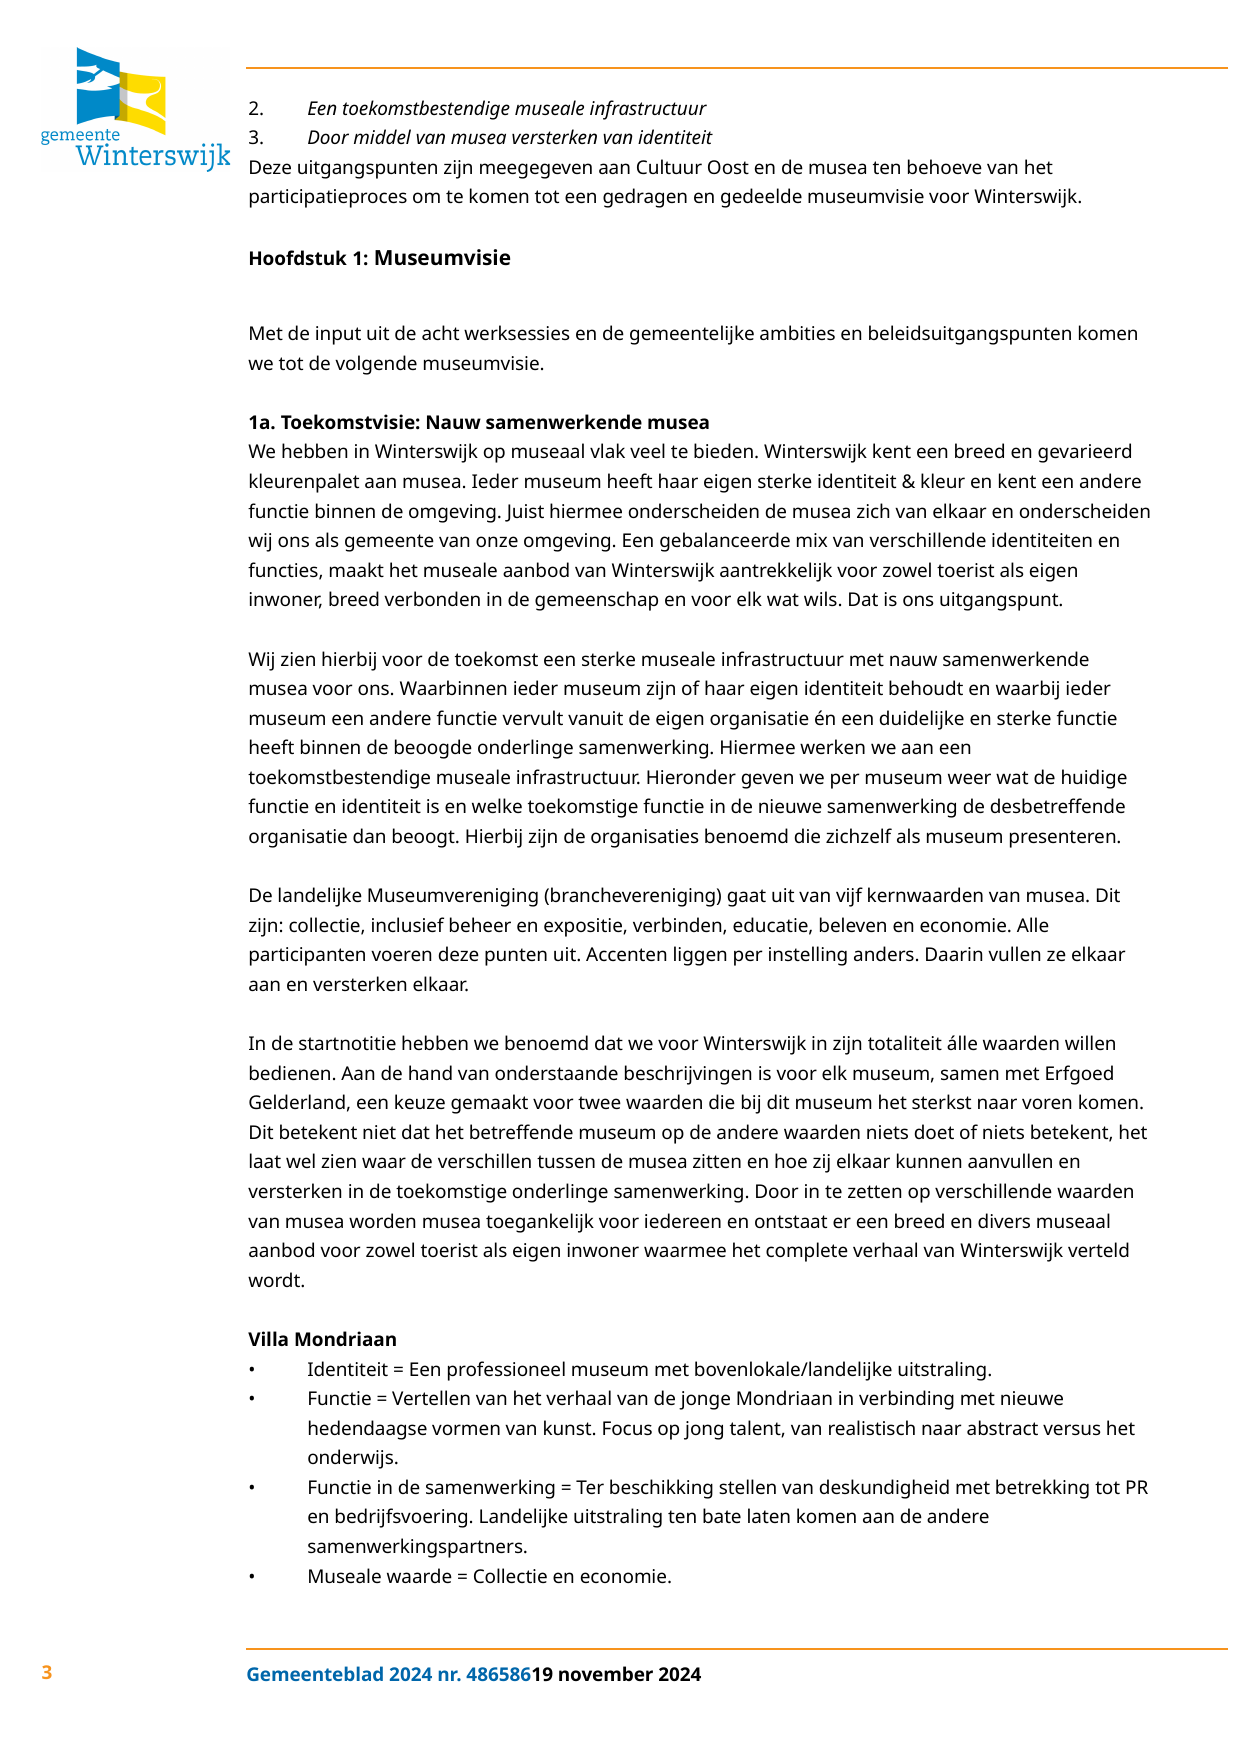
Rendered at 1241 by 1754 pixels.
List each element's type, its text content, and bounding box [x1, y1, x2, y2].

text Hoofdstuk 1: Museumvisie [248, 243, 1152, 271]
text Met de input uit de acht werksessies en de gemeentelijke ambities en beleidsuitgangspunten komen we tot de volgende museumvisie. [248, 320, 1152, 376]
text In de startnotitie hebben we benoemd dat we voor Winterswijk in zijn totaliteit álle waarden willen bedienen. Aan de hand van onderstaande beschrijvingen is voor elk museum, samen met Erfgoed Gelderland, een keuze gemaakt voor twee waarden die bij dit museum het sterkst naar voren komen. Dit betekent niet dat het betreffende museum op de andere waarden niets doet of niets betekent, het laat wel zien waar de verschillen tussen de musea zitten en hoe zij elkaar kunnen aanvullen en versterken in de toekomstige onderlinge samenwerking. Door in te zetten op verschillende waarden van musea worden musea toegankelijk voor iedereen en ontstaat er een breed en divers museaal aanbod voor zowel toerist als eigen inwoner waarmee het complete verhaal van Winterswijk verteld wordt. [248, 1030, 1152, 1293]
list Functie = Vertellen van het verhaal van de jonge Mondriaan in verbinding met nieuwe hedendaagse vormen van kunst. Focus op jong talent, van realistisch naar abstract versus het onderwijs. [248, 1385, 1152, 1470]
list Een toekomstbestendige museale infrastructuur [248, 95, 1152, 121]
text Wij zien hierbij voor de toekomst een sterke museale infrastructuur met nauw samenwerkende musea voor ons. Waarbinnen ieder museum zijn of haar eigen identiteit behoudt en waarbij ieder museum een andere functie vervult vanuit de eigen organisatie én een duidelijke en sterke functie heeft binnen de beoogde onderlinge samenwerking. Hiermee werken we aan een toekomstbestendige museale infrastructuur. Hieronder geven we per museum weer wat de huidige functie en identiteit is en welke toekomstige functie in de nieuwe samenwerking de desbetreffende organisatie dan beoogt. Hierbij zijn de organisaties benoemd die zichzelf als museum presenteren. [248, 646, 1152, 849]
list Functie in de samenwerking = Ter beschikking stellen van deskundigheid met betrekking tot PR en bedrijfsvoering. Landelijke uitstraling ten bate laten komen aan de andere samenwerkingspartners. [248, 1474, 1152, 1559]
text De landelijke Museumvereniging (branchevereniging) gaat uit van vijf kernwaarden van musea. Dit zijn: collectie, inclusief beheer en expositie, verbinden, educatie, beleven en economie. Alle participanten voeren deze punten uit. Accenten liggen per instelling anders. Daarin vullen ze elkaar aan en versterken elkaar. [248, 882, 1152, 997]
list Museale waarde = Collectie en economie. [248, 1563, 1152, 1589]
text 1a. Toekomstvisie: Nauw samenwerkende musea [248, 409, 1152, 435]
picture [225, 153, 231, 162]
text We hebben in Winterswijk op museaal vlak veel te bieden. Winterswijk kent een breed en gevarieerd kleurenpalet aan musea. Ieder museum heeft haar eigen sterke identiteit & kleur en kent een andere functie binnen de omgeving. Juist hiermee onderscheiden de musea zich van elkaar en onderscheiden wij ons als gemeente van onze omgeving. Een gebalanceerde mix van verschillende identiteiten en functies, maakt het museale aanbod van Winterswijk aantrekkelijk voor zowel toerist als eigen inwoner, breed verbonden in de gemeenschap en voor elk wat wils. Dat is ons uitgangspunt. [248, 439, 1152, 612]
text Deze uitgangspunten zijn meegegeven aan Cultuur Oost en de musea ten behoeve van het participatieproces om te komen tot een gedragen en gedeelde museumvisie voor Winterswijk. [248, 154, 1152, 209]
picture [41, 47, 231, 172]
list Door middel van musea versterken van identiteit [248, 124, 1152, 150]
list Identiteit = Een professioneel museum met bovenlokale/landelijke uitstraling. [248, 1356, 1152, 1382]
text Villa Mondriaan [248, 1326, 1152, 1352]
